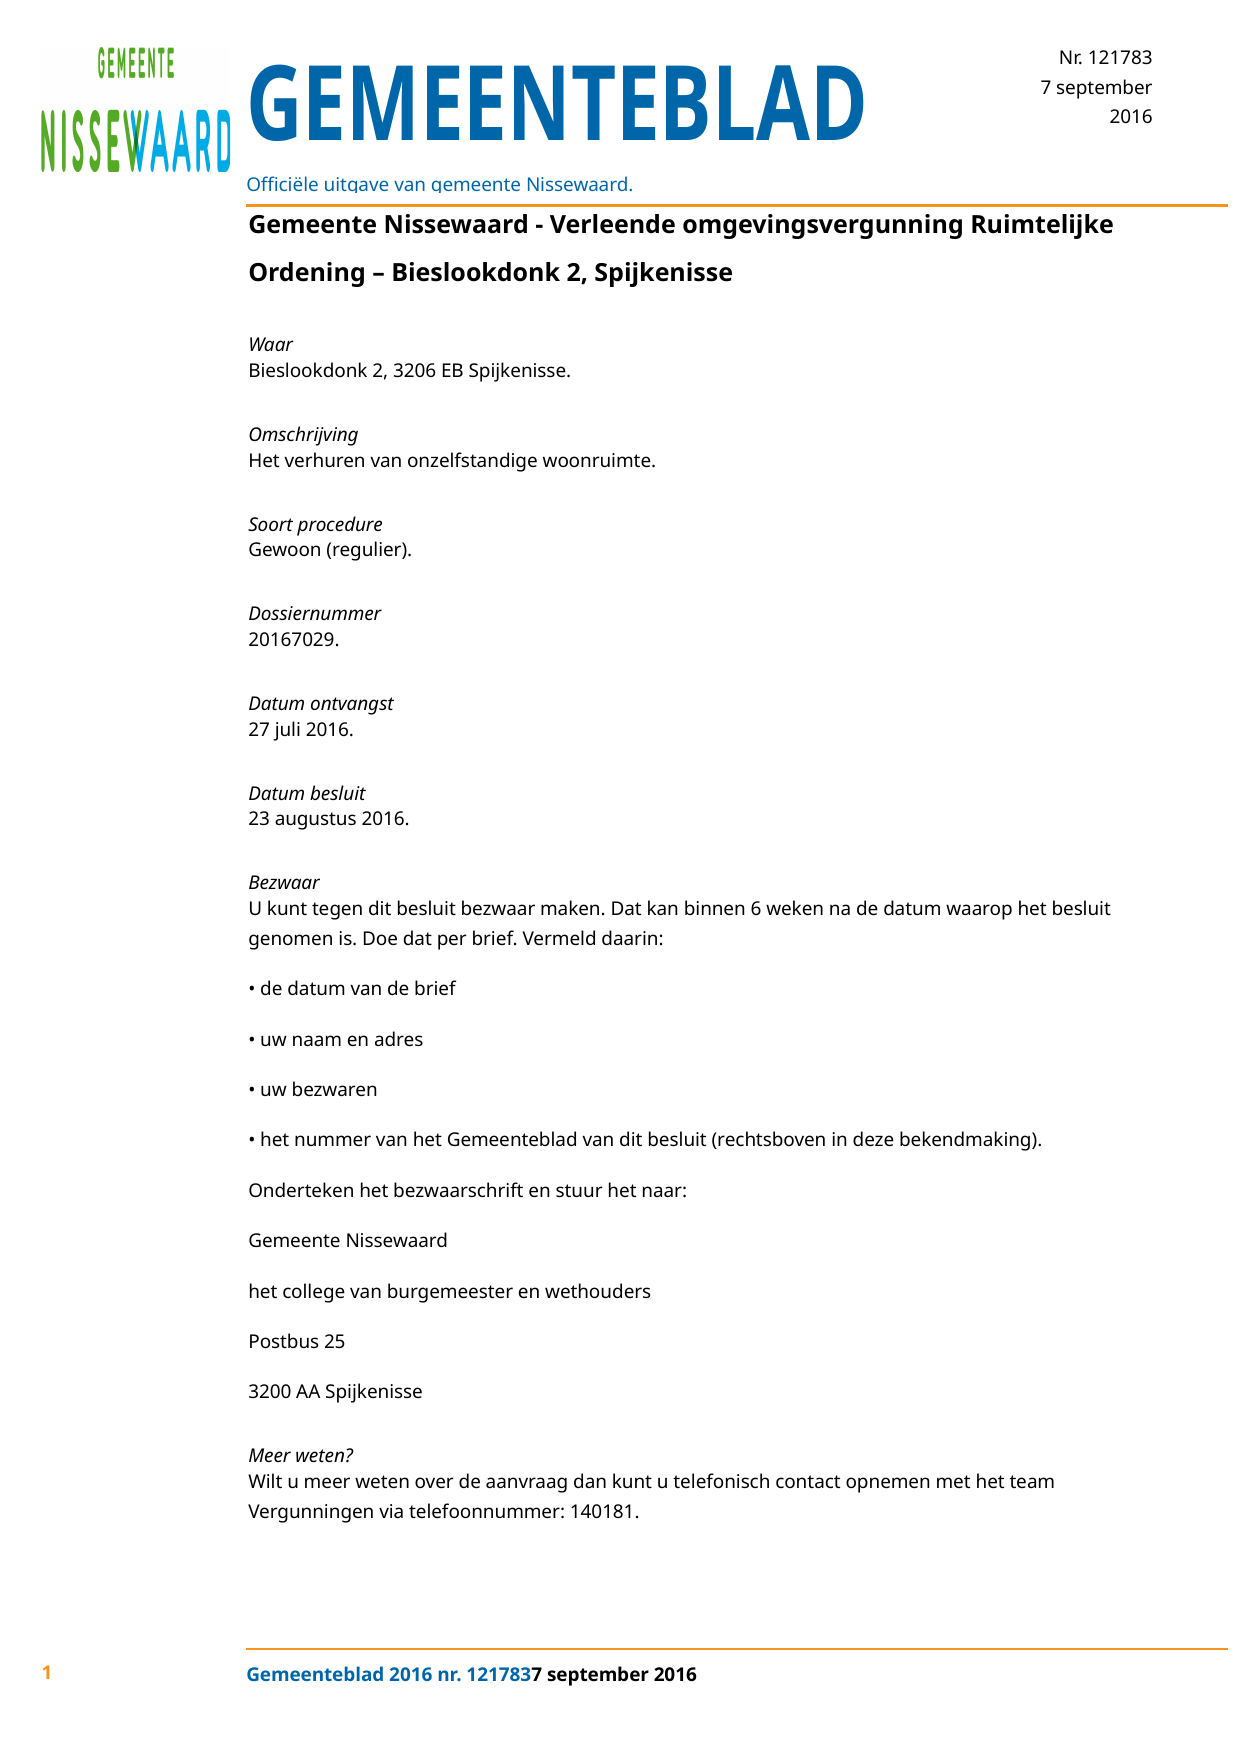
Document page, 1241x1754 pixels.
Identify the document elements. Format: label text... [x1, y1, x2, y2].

text 27 juli 2016. [248, 716, 1152, 742]
text Postbus 25 [248, 1328, 1152, 1354]
text Omschrijving [248, 421, 1152, 447]
text 20167029. [248, 626, 1152, 652]
text • het nummer van het Gemeenteblad van dit besluit (rechtsboven in deze bekendmaking). [248, 1127, 1152, 1152]
text Het verhuren van onzelfstandige woonruimte. [248, 447, 1152, 473]
text 23 augustus 2016. [248, 806, 1152, 831]
picture [41, 47, 231, 172]
text Wilt u meer weten over de aanvraag dan kunt u telefonisch contact opnemen met het team Vergunningen via telefoonnummer: 140181. [248, 1468, 1152, 1524]
picture [154, 157, 165, 172]
text Dossiernummer [248, 601, 1152, 626]
text Datum besluit [248, 780, 1152, 806]
picture [222, 122, 227, 160]
text Bieslookdonk 2, 3206 EB Spijkenisse. [248, 357, 1152, 383]
text U kunt tegen dit besluit bezwaar maken. Dat kan binnen 6 weken na de datum waarop het besluit genomen is. Doe dat per brief. Vermeld daarin: [248, 895, 1152, 951]
text Meer weten? [248, 1443, 1152, 1468]
text Onderteken het bezwaarschrift en stuur het naar: [248, 1177, 1152, 1203]
text het college van burgemeester en wethouders [248, 1278, 1152, 1303]
text Gemeente Nissewaard [248, 1227, 1152, 1253]
text Gewoon (regulier). [248, 537, 1152, 562]
text 3200 AA Spijkenisse [248, 1379, 1152, 1404]
text • uw naam en adres [248, 1026, 1152, 1051]
text Datum ontvangst [248, 690, 1152, 716]
text • uw bezwaren [248, 1076, 1152, 1102]
picture [176, 157, 187, 172]
text Bezwaar [248, 869, 1152, 895]
picture [201, 122, 206, 138]
text • de datum van de brief [248, 975, 1152, 1001]
text Gemeente Nissewaard - Verleende omgevingsvergunning Ruimtelijke Ordening – Bieslookdonk 2, Spijkenisse [248, 207, 1152, 288]
text Waar [248, 331, 1152, 357]
picture [200, 151, 206, 172]
text Soort procedure [248, 511, 1152, 537]
